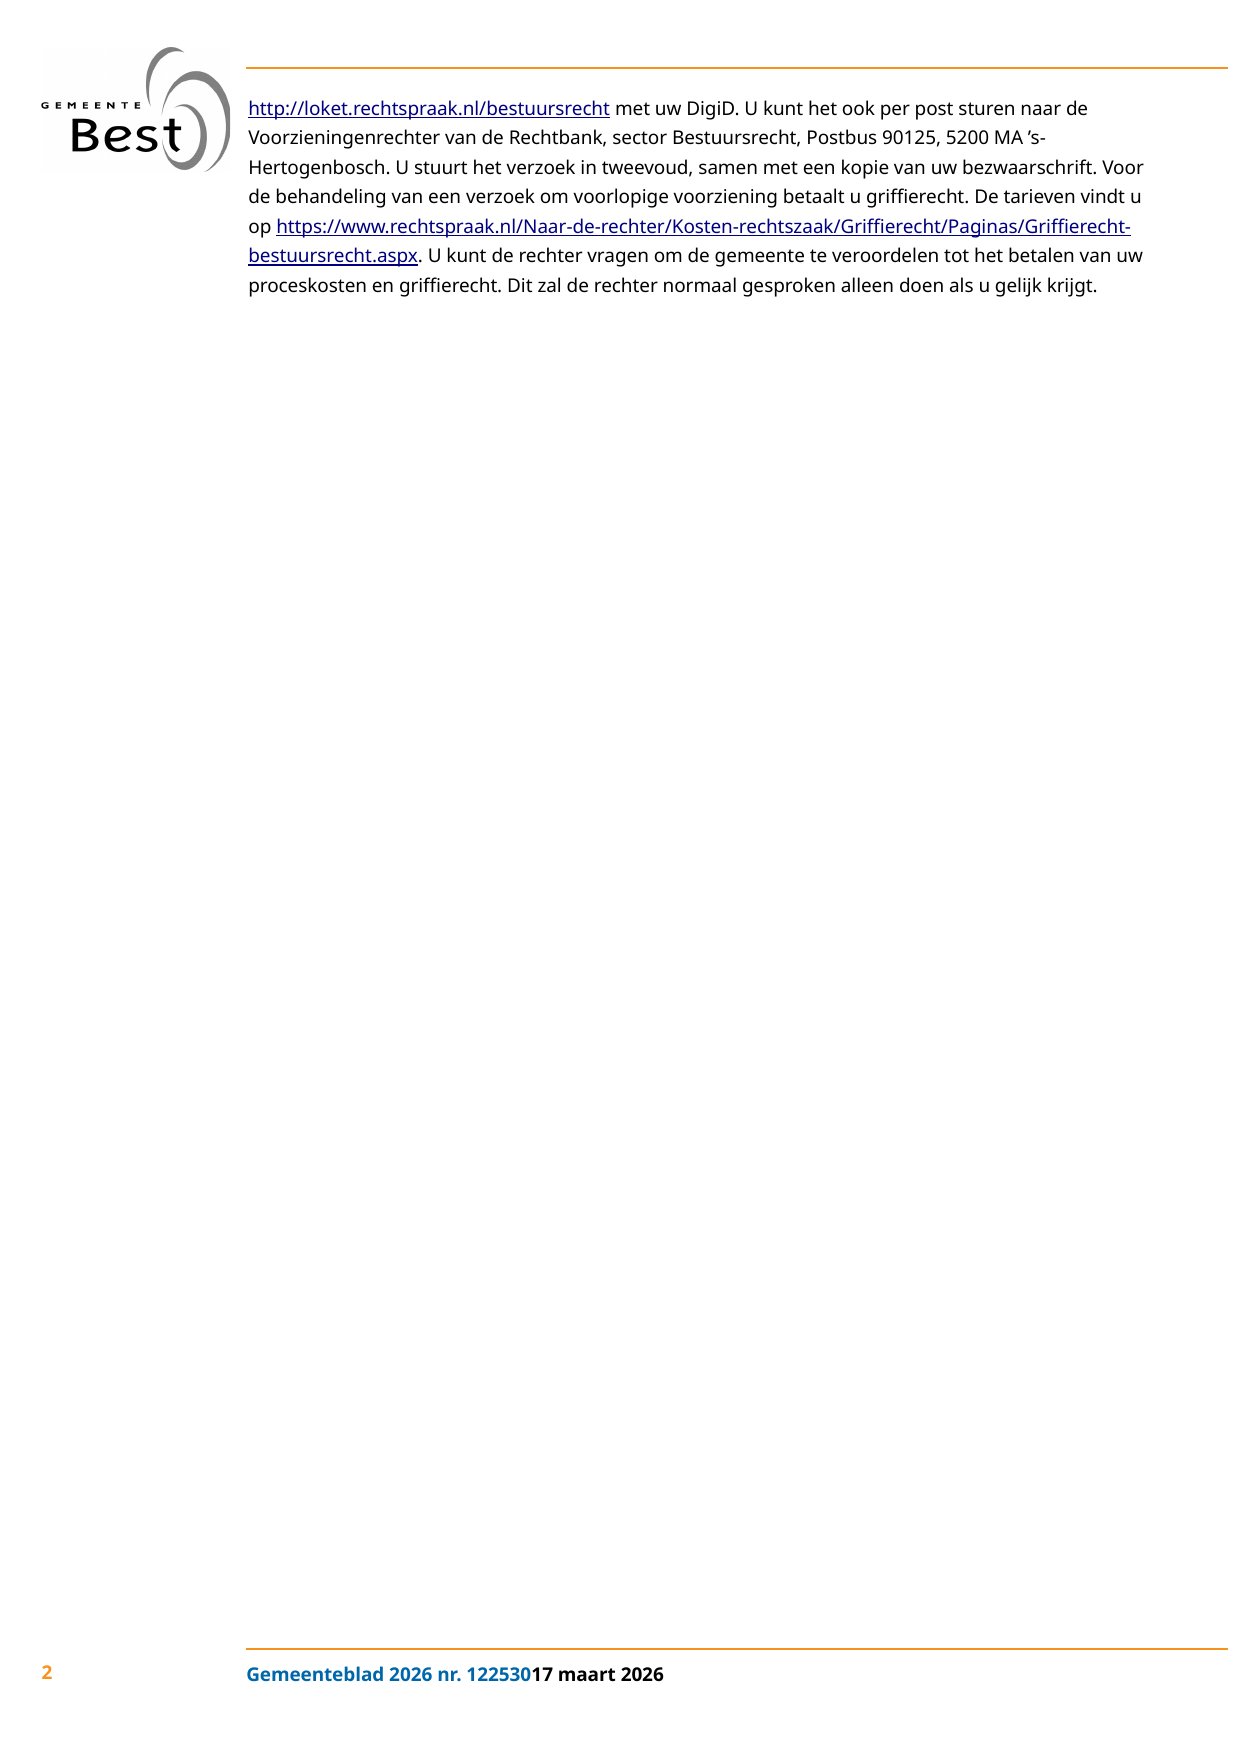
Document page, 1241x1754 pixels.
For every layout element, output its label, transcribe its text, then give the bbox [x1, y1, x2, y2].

picture [41, 47, 231, 172]
text http://loket.rechtspraak.nl/bestuursrecht met uw DigiD. U kunt het ook per post sturen naar de Voorzieningenrechter van de Rechtbank, sector Bestuursrecht, Postbus 90125, 5200 MA ’s-Hertogenbosch. U stuurt het verzoek in tweevoud, samen met een kopie van uw bezwaarschrift. Voor de behandeling van een verzoek om voorlopige voorziening betaalt u griffierecht. De tarieven vindt u op https://www.rechtspraak.nl/Naar-de-rechter/Kosten-rechtszaak/Griffierecht/Paginas/Griffierecht-bestuursrecht.aspx. U kunt de rechter vragen om de gemeente te veroordelen tot het betalen van uw proceskosten en griffierecht. Dit zal de rechter normaal gesproken alleen doen als u gelijk krijgt. [248, 95, 1152, 298]
